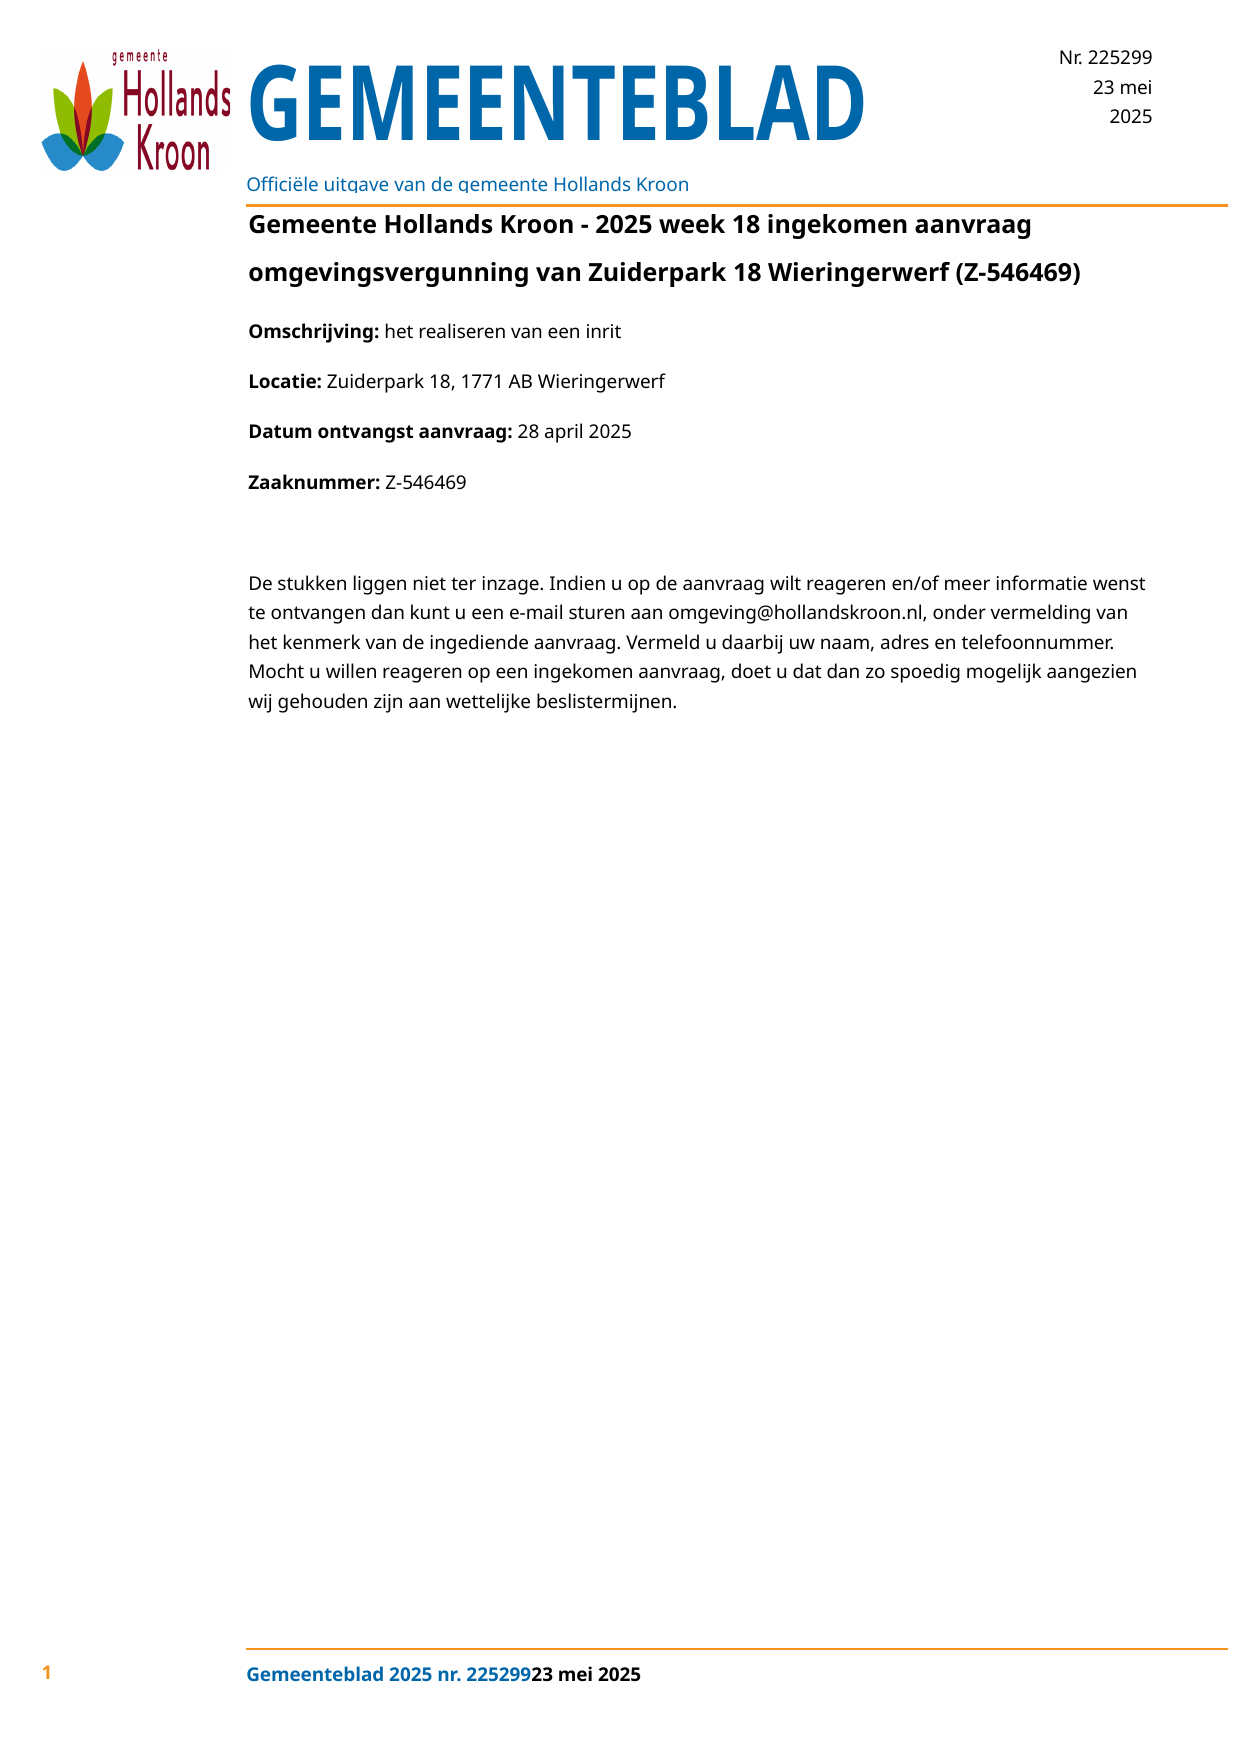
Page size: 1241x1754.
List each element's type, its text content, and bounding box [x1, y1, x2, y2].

text De stukken liggen niet ter inzage. Indien u op de aanvraag wilt reageren en/of meer informatie wenst te ontvangen dan kunt u een e-mail sturen aan omgeving@hollandskroon.nl, onder vermelding van het kenmerk van de ingediende aanvraag. Vermeld u daarbij uw naam, adres en telefoonnummer. Mocht u willen reageren op een ingekomen aanvraag, doet u dat dan zo spoedig mogelijk aangezien wij gehouden zijn aan wettelijke beslistermijnen. [248, 570, 1152, 714]
text Gemeente Hollands Kroon - 2025 week 18 ingekomen aanvraag omgevingsvergunning van Zuiderpark 18 Wieringerwerf (Z-546469) [248, 207, 1152, 288]
text Datum ontvangst aanvraag: 28 april 2025 [248, 419, 1152, 444]
text Locatie: Zuiderpark 18, 1771 AB Wieringerwerf [248, 368, 1152, 394]
text Zaaknummer: Z-546469 [248, 469, 1152, 495]
text Omschrijving: het realiseren van een inrit [248, 318, 1152, 344]
picture [41, 47, 231, 172]
